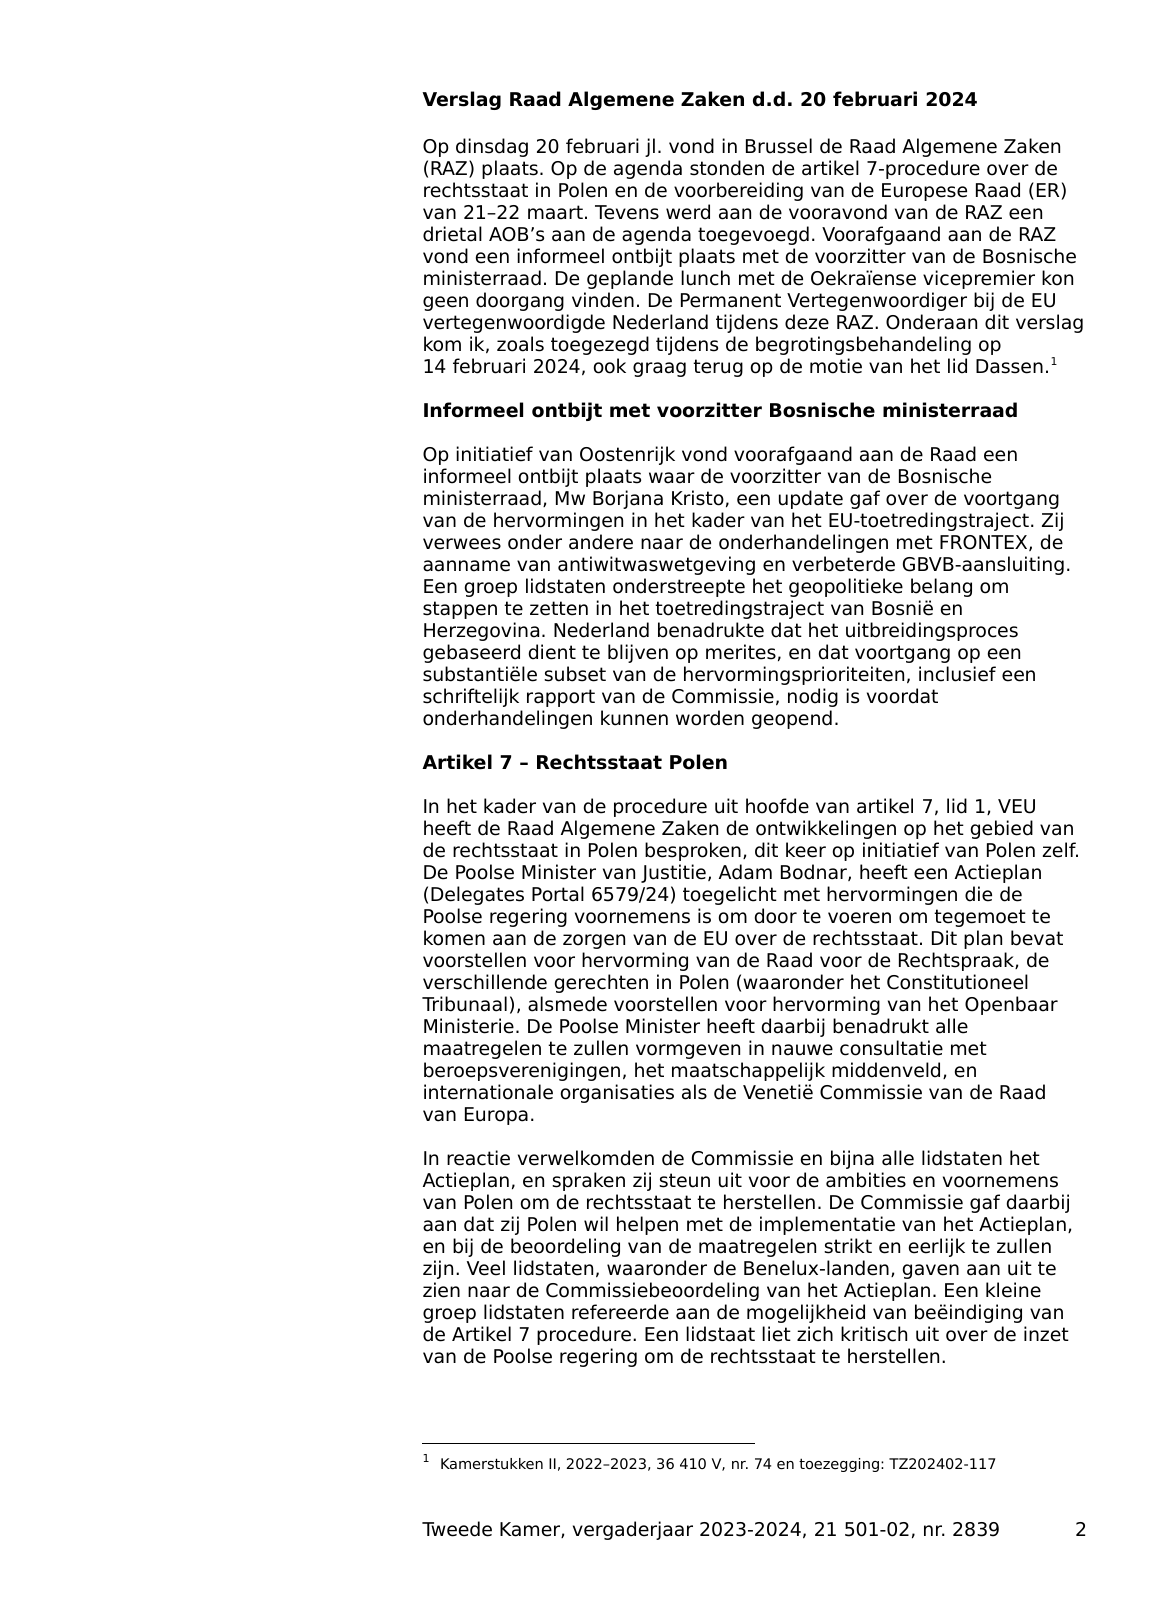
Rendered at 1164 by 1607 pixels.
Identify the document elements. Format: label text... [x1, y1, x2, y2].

text Op dinsdag 20 februari jl. vond in Brussel de Raad Algemene Zaken (RAZ) plaats. Op de agenda stonden de artikel 7-procedure over de rechtsstaat in Polen en de voorbereiding van de Europese Raad (ER) van 21–22 maart. Tevens werd aan de vooravond van de RAZ een drietal AOB’s aan de agenda toegevoegd. Voorafgaand aan de RAZ vond een informeel ontbijt plaats met de voorzitter van de Bosnische ministerraad. De geplande lunch met de Oekraïense vicepremier kon geen doorgang vinden. De Permanent Vertegenwoordiger bij de EU vertegenwoordigde Nederland tijdens deze RAZ. Onderaan dit verslag kom ik, zoals toegezegd tijdens de begrotingsbehandeling op 14 februari 2024, ook graag terug op de motie van het lid Dassen. [422, 136, 1087, 378]
subtitle Artikel 7 – Rechtsstaat Polen [422, 752, 1087, 774]
text In het kader van de procedure uit hoofde van artikel 7, lid 1, VEU heeft de Raad Algemene Zaken de ontwikkelingen op het gebied van de rechtsstaat in Polen besproken, dit keer op initiatief van Polen zelf. De Poolse Minister van Justitie, Adam Bodnar, heeft een Actieplan (Delegates Portal 6579/24) toegelicht met hervormingen die de Poolse regering voornemens is om door te voeren om tegemoet te komen aan de zorgen van de EU over de rechtsstaat. Dit plan bevat voorstellen voor hervorming van de Raad voor de Rechtspraak, de verschillende gerechten in Polen (waaronder het Constitutioneel Tribunaal), alsmede voorstellen voor hervorming van het Openbaar Ministerie. De Poolse Minister heeft daarbij benadrukt alle maatregelen te zullen vormgeven in nauwe consultatie met beroepsverenigingen, het maatschappelijk middenveld, en internationale organisaties als de Venetië Commissie van de Raad van Europa. [422, 796, 1087, 1126]
subtitle Verslag Raad Algemene Zaken d.d. 20 februari 2024 [422, 89, 1087, 111]
subtitle Informeel ontbijt met voorzitter Bosnische ministerraad [422, 400, 1087, 422]
text Kamerstukken II, 2022–2023, 36 410 V, nr. 74 en toezegging: TZ202402-117 [422, 1452, 1087, 1474]
text Op initiatief van Oostenrijk vond voorafgaand aan de Raad een informeel ontbijt plaats waar de voorzitter van de Bosnische ministerraad, Mw Borjana Kristo, een update gaf over de voortgang van de hervormingen in het kader van het EU-toetredingstraject. Zij verwees onder andere naar de onderhandelingen met FRONTEX, de aanname van antiwitwaswetgeving en verbeterde GBVB-aansluiting. Een groep lidstaten onderstreepte het geopolitieke belang om stappen te zetten in het toetredingstraject van Bosnië en Herzegovina. Nederland benadrukte dat het uitbreidingsproces gebaseerd dient te blijven op merites, en dat voortgang op een substantiële subset van de hervormingsprioriteiten, inclusief een schriftelijk rapport van de Commissie, nodig is voordat onderhandelingen kunnen worden geopend. [422, 444, 1087, 730]
text In reactie verwelkomden de Commissie en bijna alle lidstaten het Actieplan, en spraken zij steun uit voor de ambities en voornemens van Polen om de rechtsstaat te herstellen. De Commissie gaf daarbij aan dat zij Polen wil helpen met de implementatie van het Actieplan, en bij de beoordeling van de maatregelen strikt en eerlijk te zullen zijn. Veel lidstaten, waaronder de Benelux-landen, gaven aan uit te zien naar de Commissiebeoordeling van het Actieplan. Een kleine groep lidstaten refereerde aan de mogelijkheid van beëindiging van de Artikel 7 procedure. Een lidstaat liet zich kritisch uit over de inzet van de Poolse regering om de rechtsstaat te herstellen. [422, 1148, 1087, 1368]
